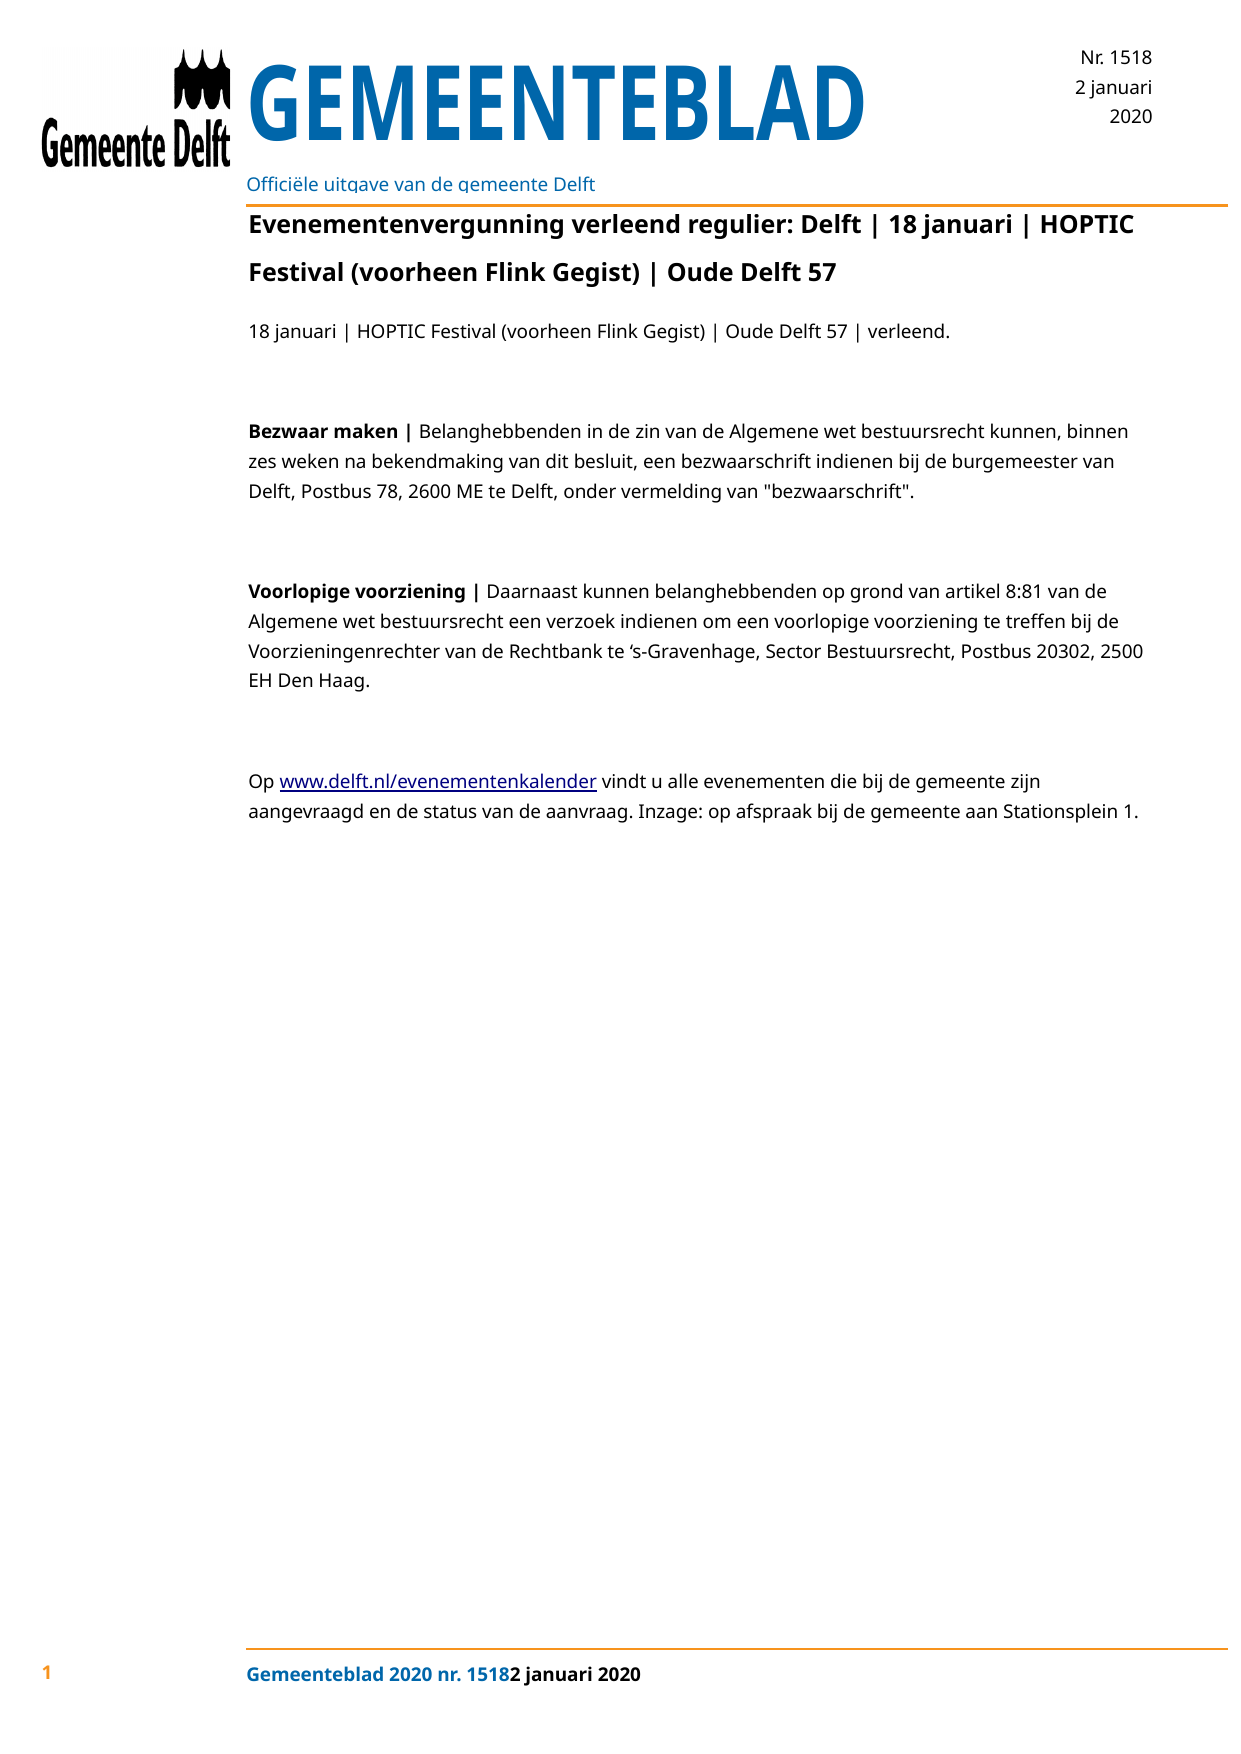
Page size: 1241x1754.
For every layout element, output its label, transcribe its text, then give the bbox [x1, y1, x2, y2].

text Bezwaar maken | Belanghebbenden in de zin van de Algemene wet bestuursrecht kunnen, binnen zes weken na bekendmaking van dit besluit, een bezwaarschrift indienen bij de burgemeester van Delft, Postbus 78, 2600 ME te Delft, onder vermelding van "bezwaarschrift". [248, 419, 1152, 504]
text Voorlopige voorziening | Daarnaast kunnen belanghebbenden op grond van artikel 8:81 van de Algemene wet bestuursrecht een verzoek indienen om een voorlopige voorziening te treffen bij de Voorzieningenrechter van de Rechtbank te ‘s-Gravenhage, Sector Bestuursrecht, Postbus 20302, 2500 EH Den Haag. [248, 579, 1152, 693]
picture [41, 47, 231, 172]
text 18 januari | HOPTIC Festival (voorheen Flink Gegist) | Oude Delft 57 | verleend. [248, 318, 1152, 344]
text Op www.delft.nl/evenementenkalender vindt u alle evenementen die bij de gemeente zijn aangevraagd en de status van de aanvraag. Inzage: op afspraak bij de gemeente aan Stationsplein 1. [248, 768, 1152, 824]
text Evenementenvergunning verleend regulier: Delft | 18 januari | HOPTIC Festival (voorheen Flink Gegist) | Oude Delft 57 [248, 207, 1152, 288]
